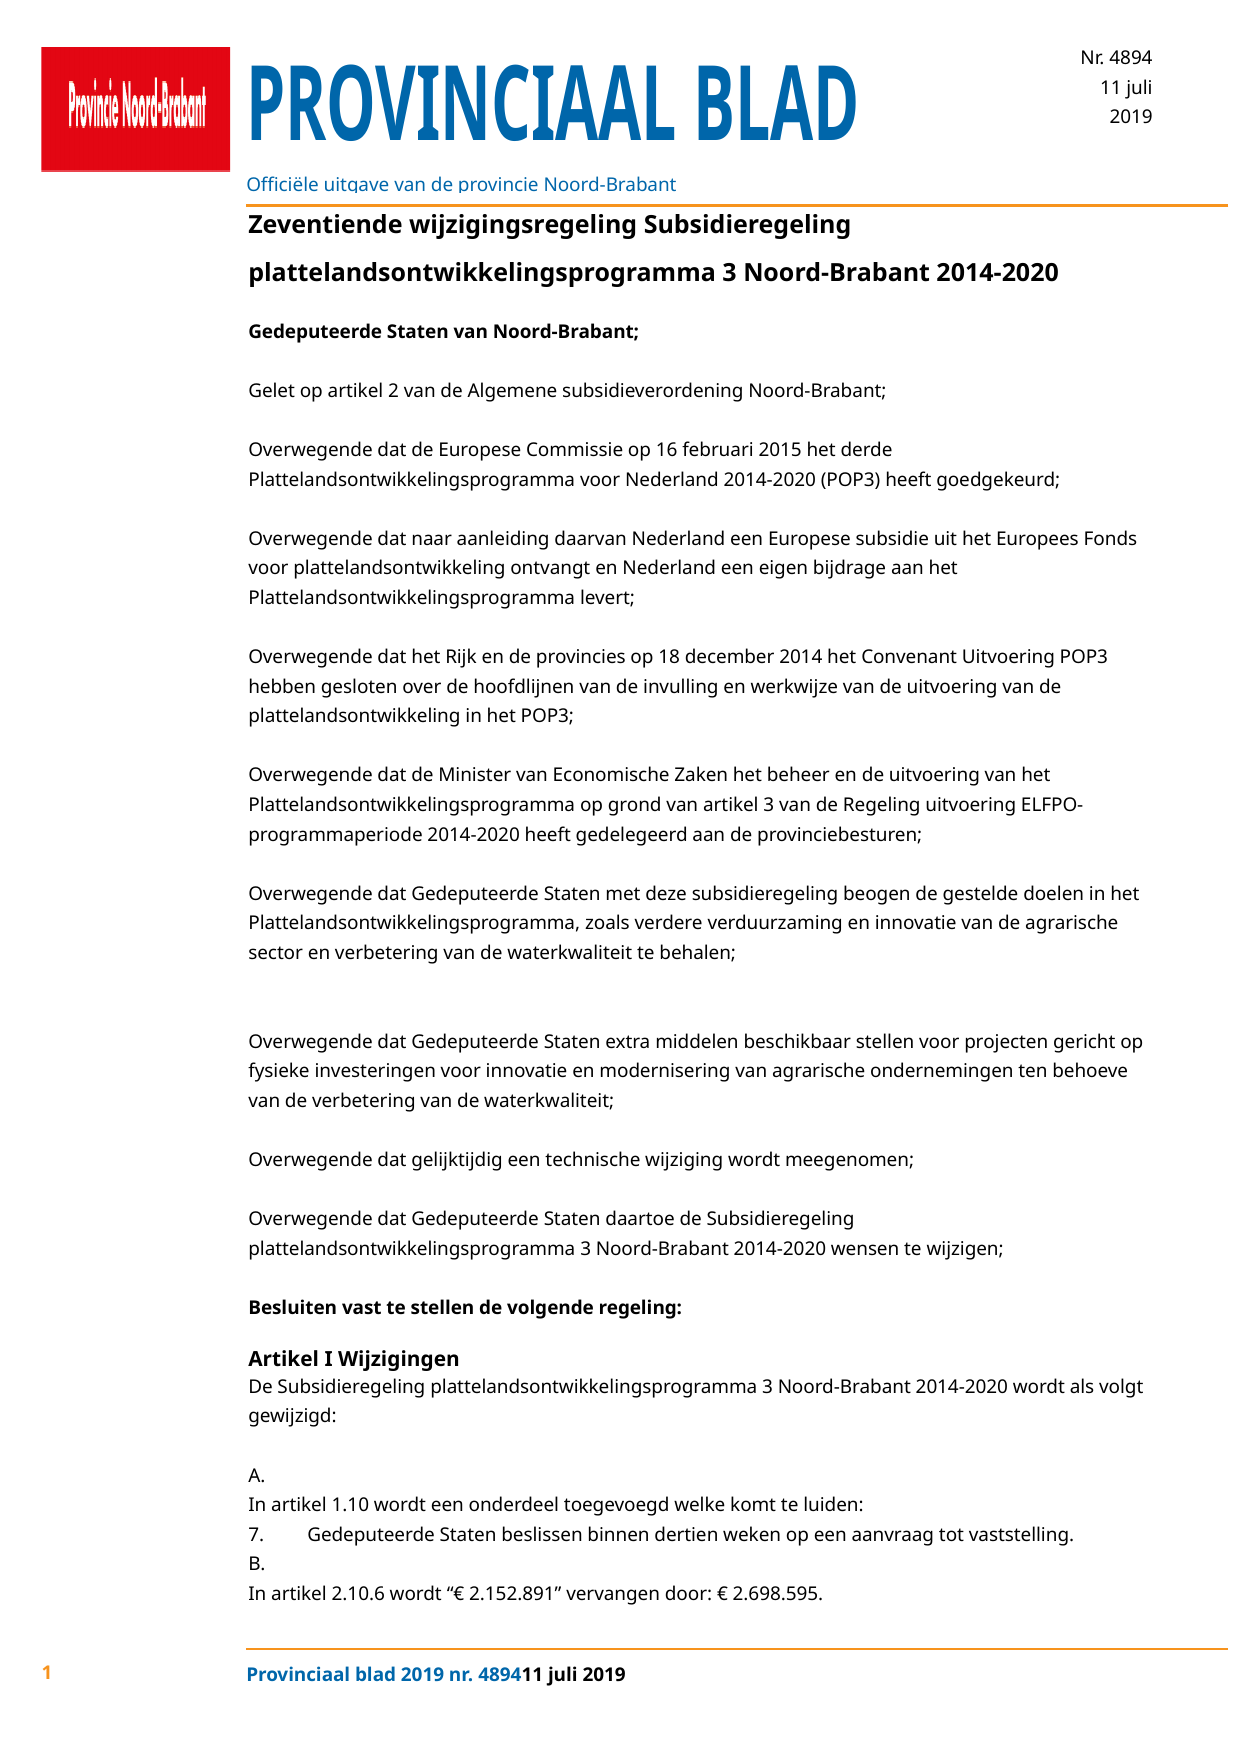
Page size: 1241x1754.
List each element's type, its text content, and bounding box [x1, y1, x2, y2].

text Gelet op artikel 2 van de Algemene subsidieverordening Noord-Brabant; [248, 377, 1152, 403]
text Overwegende dat Gedeputeerde Staten extra middelen beschikbaar stellen voor projecten gericht op fysieke investeringen voor innovatie en modernisering van agrarische ondernemingen ten behoeve van de verbetering van de waterkwaliteit; [248, 1028, 1152, 1113]
list Gedeputeerde Staten beslissen binnen dertien weken op een aanvraag tot vaststelling. [248, 1521, 1152, 1547]
text Overwegende dat naar aanleiding daarvan Nederland een Europese subsidie uit het Europees Fonds voor plattelandsontwikkeling ontvangt en Nederland een eigen bijdrage aan het Plattelandsontwikkelingsprogramma levert; [248, 525, 1152, 610]
text Artikel I Wijzigingen [248, 1344, 1152, 1373]
text Overwegende dat Gedeputeerde Staten met deze subsidieregeling beogen de gestelde doelen in het Plattelandsontwikkelingsprogramma, zoals verdere verduurzaming en innovatie van de agrarische sector en verbetering van de waterkwaliteit te behalen; [248, 880, 1152, 965]
text Zeventiende wijzigingsregeling Subsidieregeling plattelandsontwikkelingsprogramma 3 Noord-Brabant 2014-2020 [248, 207, 1152, 288]
text In artikel 2.10.6 wordt “€ 2.152.891” vervangen door: € 2.698.595. [248, 1580, 1152, 1606]
text B. [248, 1551, 1152, 1576]
text Overwegende dat gelijktijdig een technische wijziging wordt meegenomen; [248, 1146, 1152, 1172]
picture [41, 47, 231, 172]
text Overwegende dat de Europese Commissie op 16 februari 2015 het derde Plattelandsontwikkelingsprogramma voor Nederland 2014-2020 (POP3) heeft goedgekeurd; [248, 436, 1152, 492]
text De Subsidieregeling plattelandsontwikkelingsprogramma 3 Noord-Brabant 2014-2020 wordt als volgt gewijzigd: [248, 1373, 1152, 1428]
text Overwegende dat de Minister van Economische Zaken het beheer en de uitvoering van het Plattelandsontwikkelingsprogramma op grond van artikel 3 van de Regeling uitvoering ELFPO-programmaperiode 2014-2020 heeft gedelegeerd aan de provinciebesturen; [248, 762, 1152, 847]
text A. [248, 1462, 1152, 1487]
text Overwegende dat Gedeputeerde Staten daartoe de Subsidieregeling plattelandsontwikkelingsprogramma 3 Noord-Brabant 2014-2020 wensen te wijzigen; [248, 1205, 1152, 1261]
text Gedeputeerde Staten van Noord-Brabant; [248, 318, 1152, 344]
text Overwegende dat het Rijk en de provincies op 18 december 2014 het Convenant Uitvoering POP3 hebben gesloten over de hoofdlijnen van de invulling en werkwijze van de uitvoering van de plattelandsontwikkeling in het POP3; [248, 643, 1152, 728]
text In artikel 1.10 wordt een onderdeel toegevoegd welke komt te luiden: [248, 1491, 1152, 1517]
text Besluiten vast te stellen de volgende regeling: [248, 1294, 1152, 1320]
